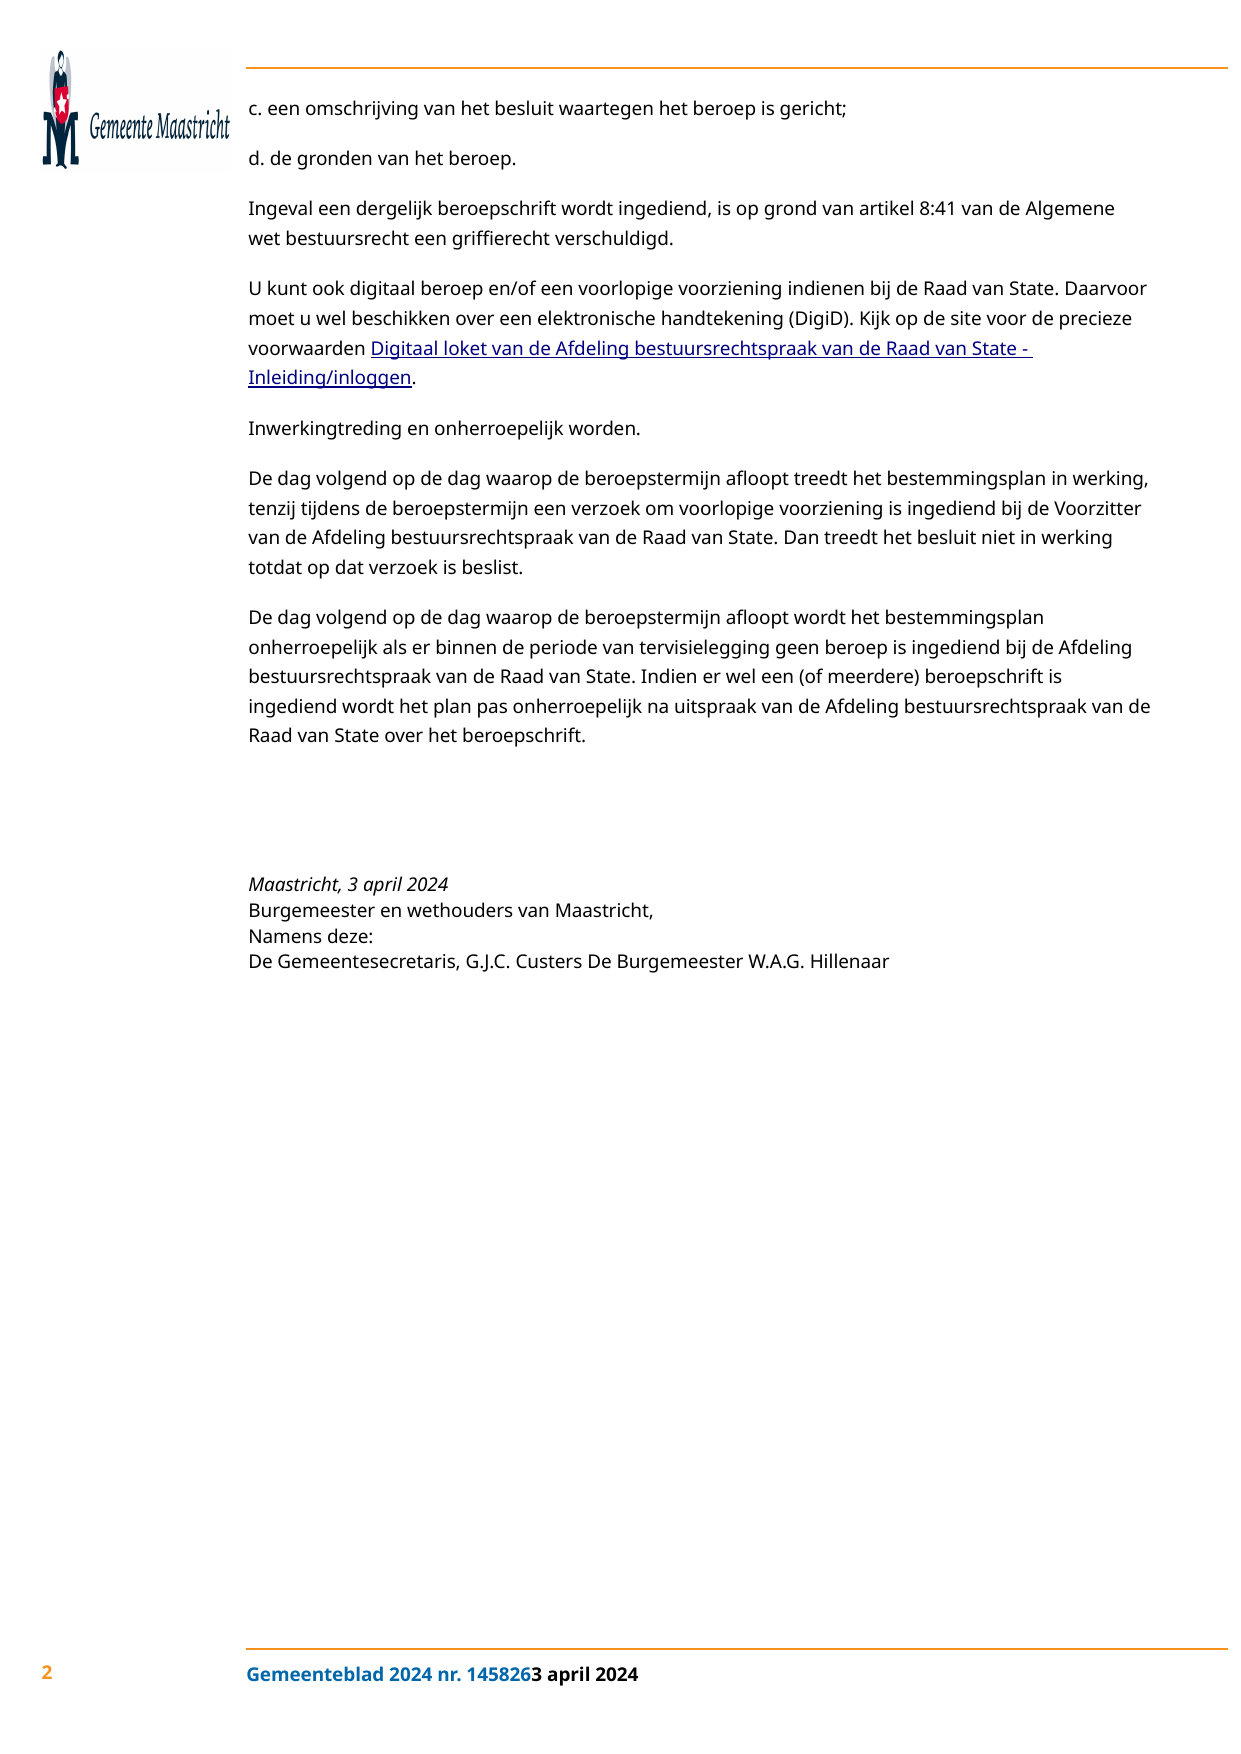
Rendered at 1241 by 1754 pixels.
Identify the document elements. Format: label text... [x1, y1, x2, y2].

text De dag volgend op de dag waarop de beroepstermijn afloopt wordt het bestemmingsplan onherroepelijk als er binnen de periode van tervisielegging geen beroep is ingediend bij de Afdeling bestuursrechtspraak van de Raad van State. Indien er wel een (of meerdere) beroepschrift is ingediend wordt het plan pas onherroepelijk na uitspraak van de Afdeling bestuursrechtspraak van de Raad van State over het beroepschrift. [248, 604, 1152, 748]
text d. de gronden van het beroep. [248, 145, 1152, 171]
text De Gemeentesecretaris, G.J.C. Custers De Burgemeester W.A.G. Hillenaar [248, 948, 1152, 974]
text c. een omschrijving van het besluit waartegen het beroep is gericht; [248, 95, 1152, 121]
text U kunt ook digitaal beroep en/of een voorlopige voorziening indienen bij de Raad van State. Daarvoor moet u wel beschikken over een elektronische handtekening (DigiD). Kijk op de site voor de precieze voorwaarden Digitaal loket van de Afdeling bestuursrechtspraak van de Raad van State - Inleiding/inloggen. [248, 276, 1152, 390]
text Namens deze: [248, 923, 1152, 948]
text De dag volgend op de dag waarop de beroepstermijn afloopt treedt het bestemmingsplan in werking, tenzij tijdens de beroepstermijn een verzoek om voorlopige voorziening is ingediend bij de Voorzitter van de Afdeling bestuursrechtspraak van de Raad van State. Dan treedt het besluit niet in werking totdat op dat verzoek is beslist. [248, 465, 1152, 580]
text Ingeval een dergelijk beroepschrift wordt ingediend, is op grond van artikel 8:41 van de Algemene wet bestuursrecht een griffierecht verschuldigd. [248, 196, 1152, 251]
text Maastricht, 3 april 2024 [248, 871, 1152, 897]
text Inwerkingtreding en onherroepelijk worden. [248, 415, 1152, 441]
text Burgemeester en wethouders van Maastricht, [248, 897, 1152, 923]
picture [41, 47, 231, 172]
